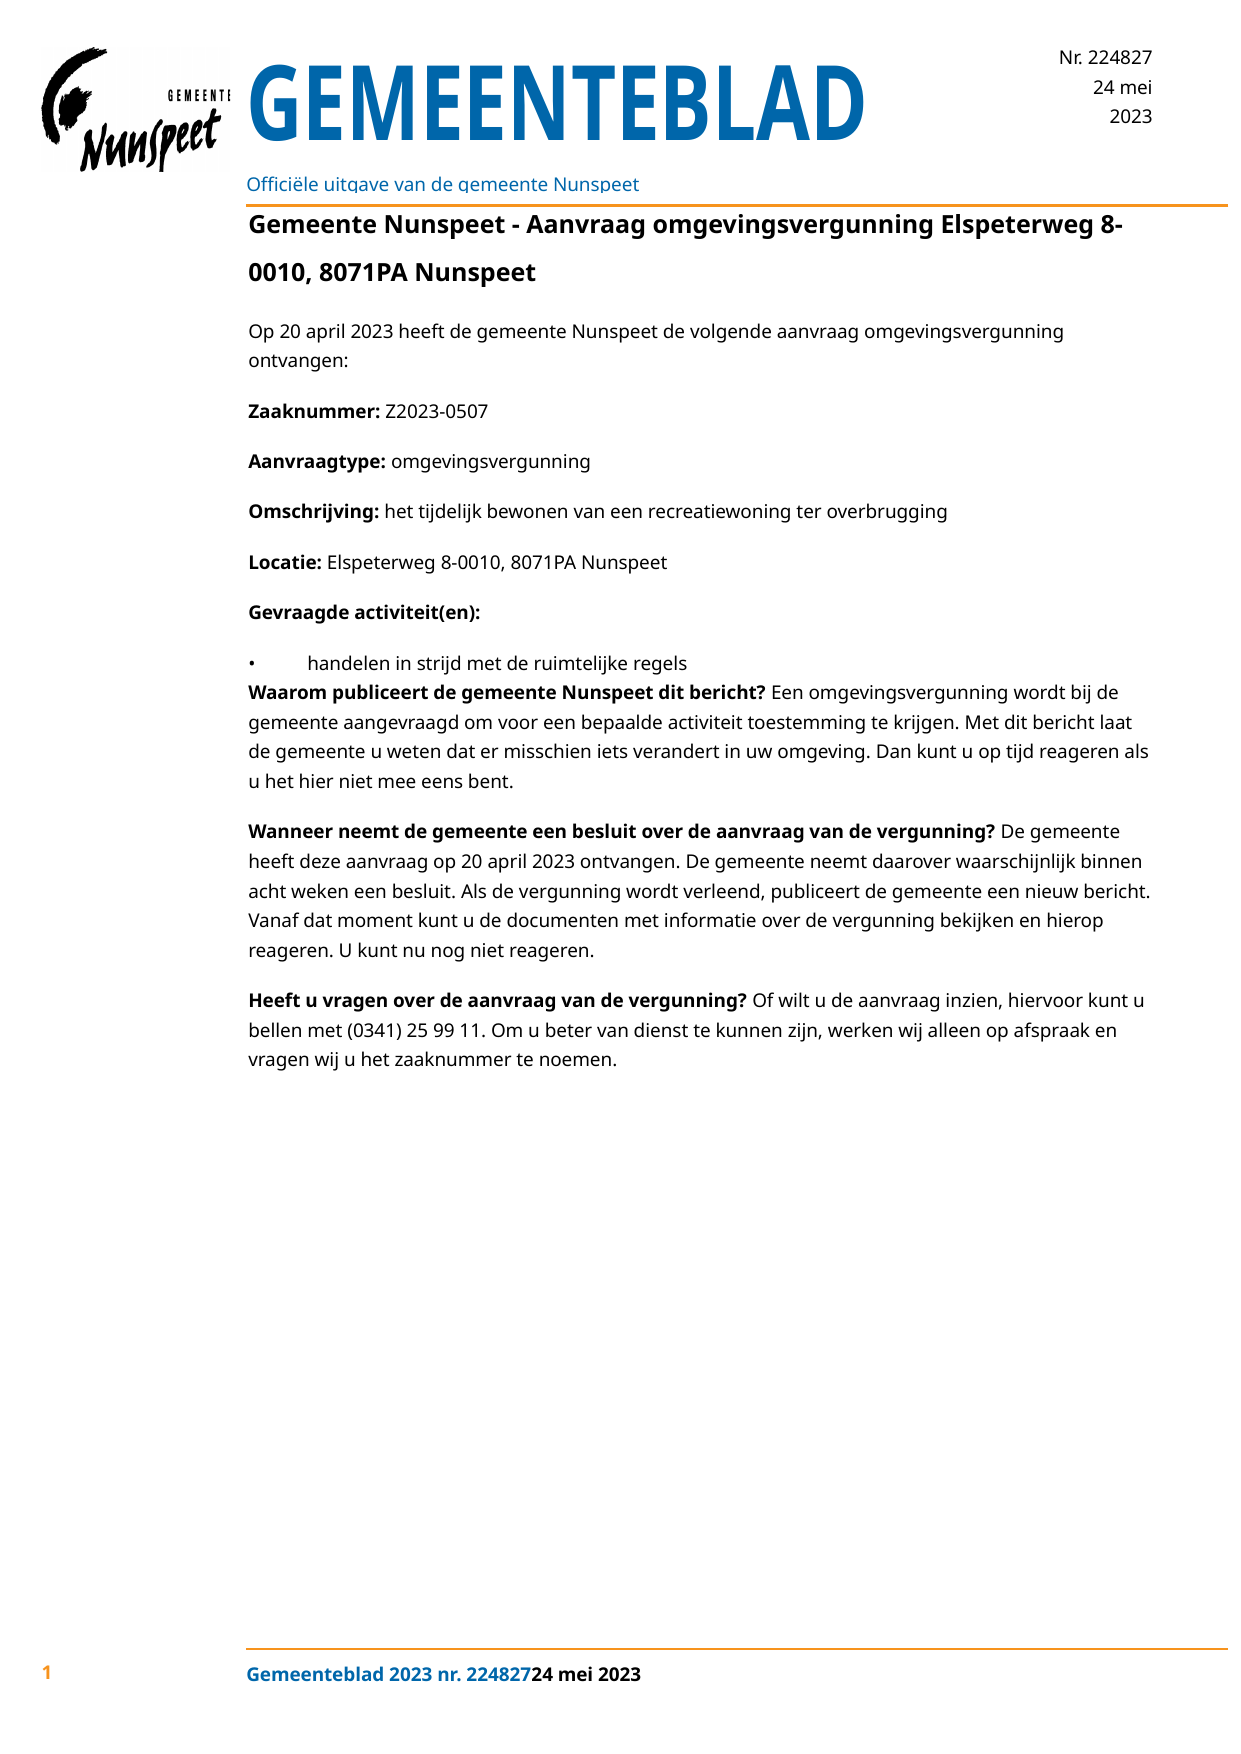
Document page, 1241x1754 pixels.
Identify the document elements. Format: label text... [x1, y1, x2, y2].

text Gemeente Nunspeet - Aanvraag omgevingsvergunning Elspeterweg 8-0010, 8071PA Nunspeet [248, 207, 1152, 288]
text Locatie: Elspeterweg 8-0010, 8071PA Nunspeet [248, 549, 1152, 575]
text Waarom publiceert de gemeente Nunspeet dit bericht? Een omgevingsvergunning wordt bij de gemeente aangevraagd om voor een bepaalde activiteit toestemming te krijgen. Met dit bericht laat de gemeente u weten dat er misschien iets verandert in uw omgeving. Dan kunt u op tijd reageren als u het hier niet mee eens bent. [248, 679, 1152, 794]
text Omschrijving: het tijdelijk bewonen van een recreatiewoning ter overbrugging [248, 499, 1152, 524]
text Heeft u vragen over de aanvraag van de vergunning? Of wilt u de aanvraag inzien, hiervoor kunt u bellen met (0341) 25 99 11. Om u beter van dienst te kunnen zijn, werken wij alleen op afspraak en vragen wij u het zaaknummer te noemen. [248, 987, 1152, 1072]
text Op 20 april 2023 heeft de gemeente Nunspeet de volgende aanvraag omgevingsvergunning ontvangen: [248, 318, 1152, 373]
text Gevraagde activiteit(en): [248, 599, 1152, 625]
text Wanneer neemt de gemeente een besluit over de aanvraag van de vergunning? De gemeente heeft deze aanvraag op 20 april 2023 ontvangen. De gemeente neemt daarover waarschijnlijk binnen acht weken een besluit. Als de vergunning wordt verleend, publiceert de gemeente een nieuw bericht. Vanaf dat moment kunt u de documenten met informatie over de vergunning bekijken en hierop reageren. U kunt nu nog niet reageren. [248, 819, 1152, 963]
list handelen in strijd met de ruimtelijke regels [248, 650, 1152, 676]
text Zaaknummer: Z2023-0507 [248, 398, 1152, 424]
picture [41, 47, 231, 172]
text Aanvraagtype: omgevingsvergunning [248, 448, 1152, 474]
